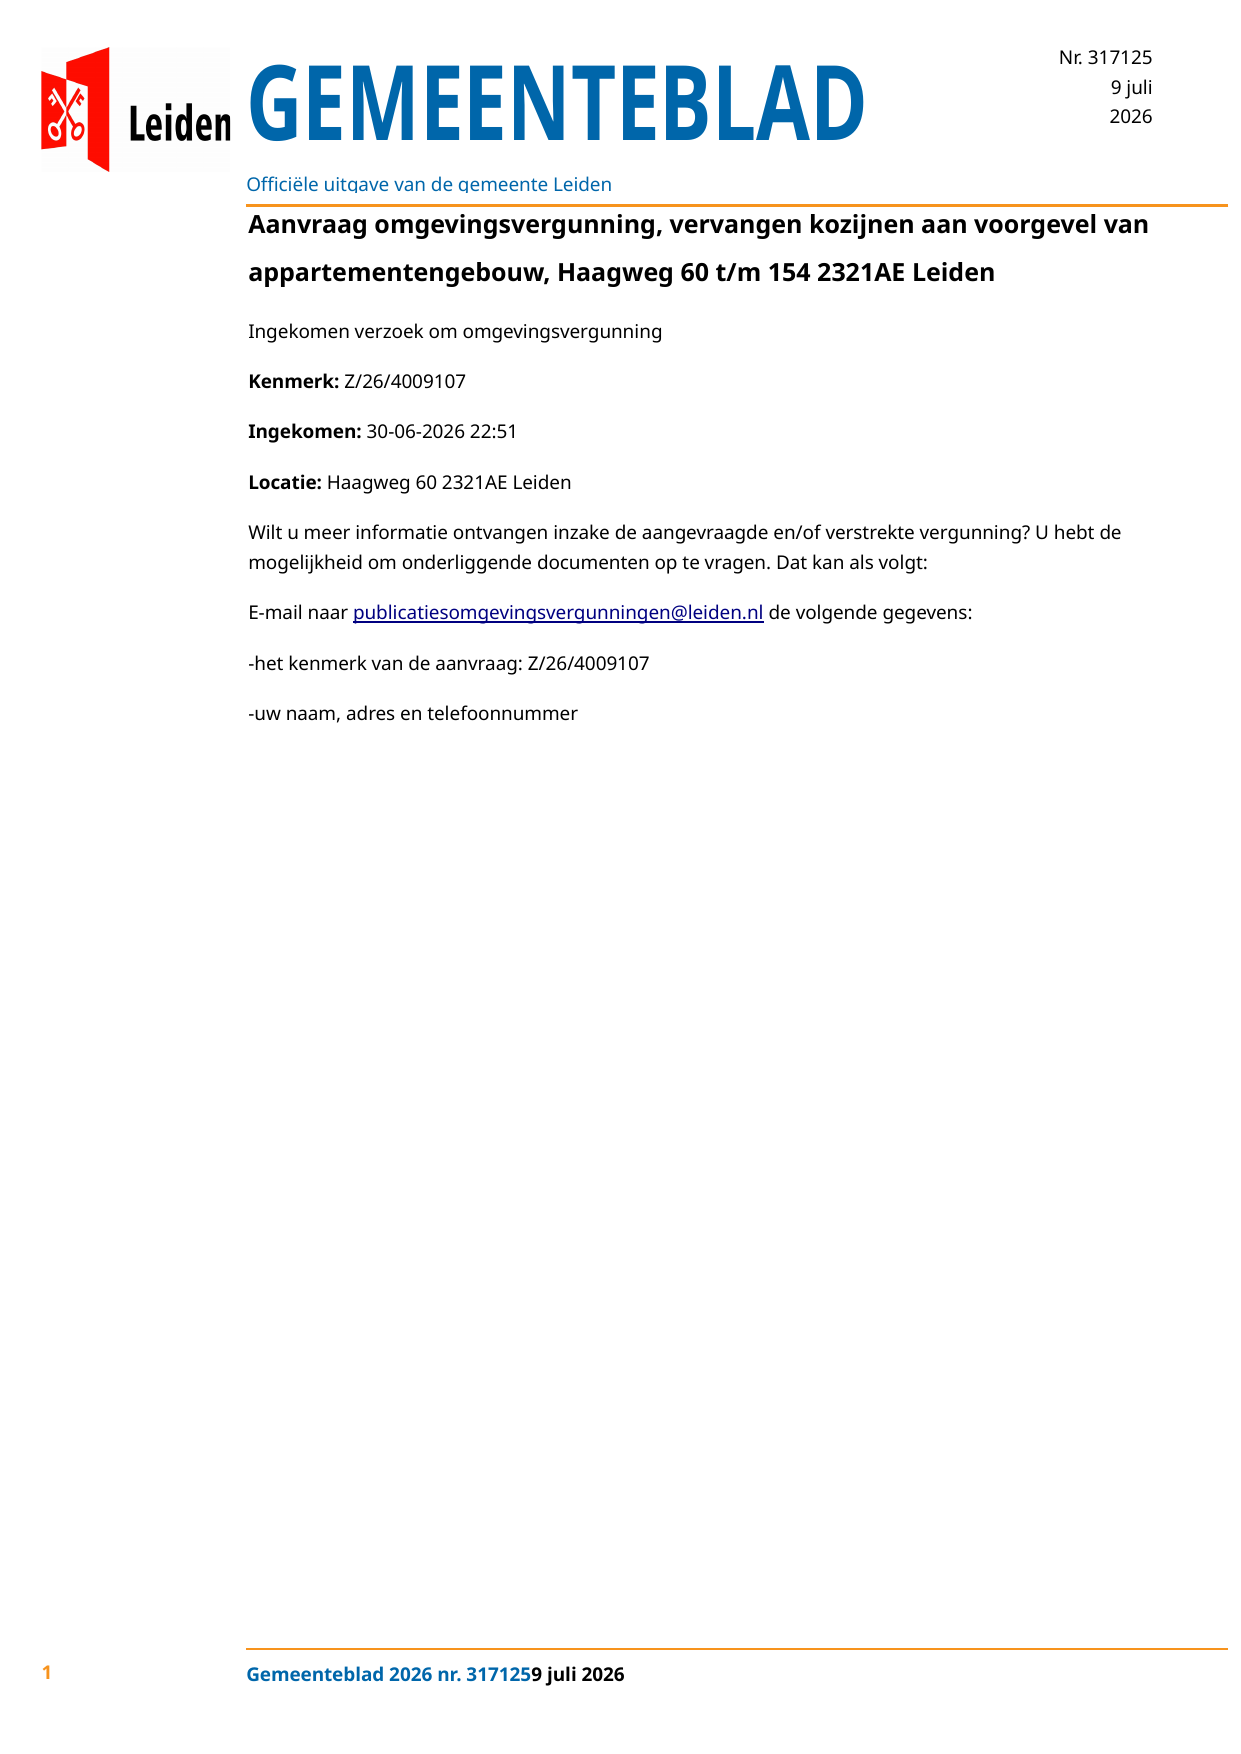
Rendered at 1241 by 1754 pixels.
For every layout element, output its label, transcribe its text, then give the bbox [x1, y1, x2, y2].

text -uw naam, adres en telefoonnummer [248, 700, 1152, 726]
text Ingekomen: 30-06-2026 22:51 [248, 419, 1152, 444]
text E-mail naar publicatiesomgevingsvergunningen@leiden.nl de volgende gegevens: [248, 599, 1152, 625]
text Ingekomen verzoek om omgevingsvergunning [248, 318, 1152, 344]
text Kenmerk: Z/26/4009107 [248, 368, 1152, 394]
text Locatie: Haagweg 60 2321AE Leiden [248, 469, 1152, 495]
text Aanvraag omgevingsvergunning, vervangen kozijnen aan voorgevel van appartementengebouw, Haagweg 60 t/m 154 2321AE Leiden [248, 207, 1152, 288]
text -het kenmerk van de aanvraag: Z/26/4009107 [248, 650, 1152, 676]
text Wilt u meer informatie ontvangen inzake de aangevraagde en/of verstrekte vergunning? U hebt de mogelijkheid om onderliggende documenten op te vragen. Dat kan als volgt: [248, 519, 1152, 575]
picture [41, 47, 231, 172]
